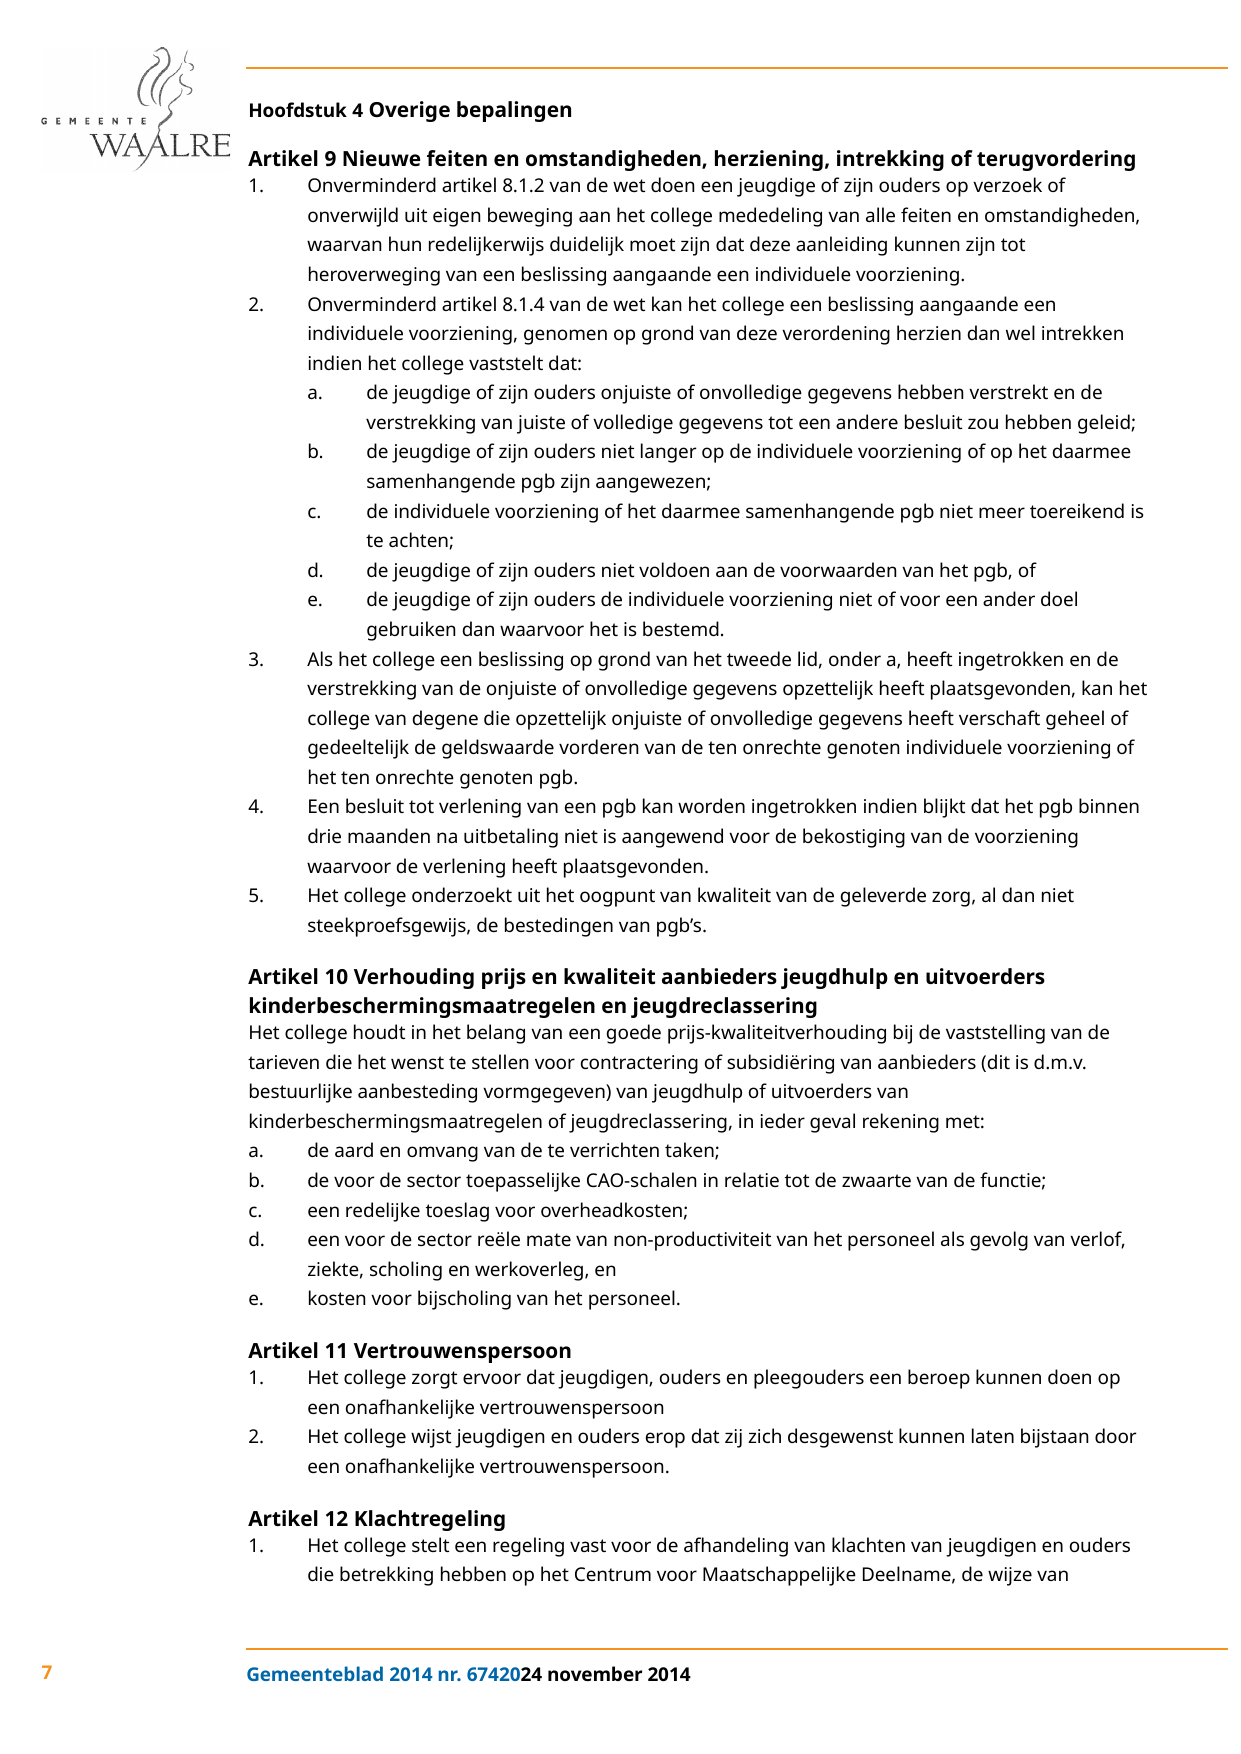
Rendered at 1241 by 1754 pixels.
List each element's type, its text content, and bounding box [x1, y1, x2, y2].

picture [41, 47, 231, 172]
text Het college houdt in het belang van een goede prijs-kwaliteitverhouding bij de vaststelling van de tarieven die het wenst te stellen voor contractering of subsidiëring van aanbieders (dit is d.m.v. bestuurlijke aanbesteding vormgegeven) van jeugdhulp of uitvoerders van kinderbeschermingsmaatregelen of jeugdreclassering, in ieder geval rekening met: [248, 1019, 1152, 1134]
text Artikel 9 Nieuwe feiten en omstandigheden, herziening, intrekking of terugvordering [248, 144, 1152, 172]
list Het college stelt een regeling vast voor de afhandeling van klachten van jeugdigen en ouders die betrekking hebben op het Centrum voor Maatschappelijke Deelname, de wijze van [248, 1532, 1152, 1587]
text Hoofdstuk 4 Overige bepalingen [248, 95, 1152, 123]
list Het college zorgt ervoor dat jeugdigen, ouders en pleegouders een beroep kunnen doen op een onafhankelijke vertrouwenspersoon [248, 1364, 1152, 1420]
list kosten voor bijscholing van het personeel. [248, 1286, 1152, 1311]
list Het college wijst jeugdigen en ouders erop dat zij zich desgewenst kunnen laten bijstaan door een onafhankelijke vertrouwenspersoon. [248, 1424, 1152, 1479]
list de aard en omvang van de te verrichten taken; [248, 1138, 1152, 1163]
list Onverminderd artikel 8.1.4 van de wet kan het college een beslissing aangaande een individuele voorziening, genomen op grond van deze verordening herzien dan wel intrekken indien het college vaststelt dat: [248, 291, 1152, 376]
list de jeugdige of zijn ouders niet langer op de individuele voorziening of op het daarmee samenhangende pgb zijn aangewezen; [307, 439, 1152, 494]
list Het college onderzoekt uit het oogpunt van kwaliteit van de geleverde zorg, al dan niet steekproefsgewijs, de bestedingen van pgb’s. [248, 882, 1152, 938]
list een redelijke toeslag voor overheadkosten; [248, 1197, 1152, 1223]
list de jeugdige of zijn ouders de individuele voorziening niet of voor een ander doel gebruiken dan waarvoor het is bestemd. [307, 587, 1152, 642]
list de individuele voorziening of het daarmee samenhangende pgb niet meer toereikend is te achten; [307, 498, 1152, 553]
list een voor de sector reële mate van non-productiviteit van het personeel als gevolg van verlof, ziekte, scholing en werkoverleg, en [248, 1226, 1152, 1282]
list Een besluit tot verlening van een pgb kan worden ingetrokken indien blijkt dat het pgb binnen drie maanden na uitbetaling niet is aangewend voor de bekostiging van de voorziening waarvoor de verlening heeft plaatsgevonden. [248, 794, 1152, 879]
text Artikel 10 Verhouding prijs en kwaliteit aanbieders jeugdhulp en uitvoerders kinderbeschermingsmaatregelen en jeugdreclassering [248, 962, 1152, 1019]
text Artikel 12 Klachtregeling [248, 1504, 1152, 1532]
list Onverminderd artikel 8.1.2 van de wet doen een jeugdige of zijn ouders op verzoek of onverwijld uit eigen beweging aan het college mededeling van alle feiten en omstandigheden, waarvan hun redelijkerwijs duidelijk moet zijn dat deze aanleiding kunnen zijn tot heroverweging van een beslissing aangaande een individuele voorziening. [248, 172, 1152, 287]
list Als het college een beslissing op grond van het tweede lid, onder a, heeft ingetrokken en de verstrekking van de onjuiste of onvolledige gegevens opzettelijk heeft plaatsgevonden, kan het college van degene die opzettelijk onjuiste of onvolledige gegevens heeft verschaft geheel of gedeeltelijk de geldswaarde vorderen van de ten onrechte genoten individuele voorziening of het ten onrechte genoten pgb. [248, 646, 1152, 790]
list de voor de sector toepasselijke CAO-schalen in relatie tot de zwaarte van de functie; [248, 1167, 1152, 1193]
list de jeugdige of zijn ouders niet voldoen aan de voorwaarden van het pgb, of [307, 557, 1152, 583]
text Artikel 11 Vertrouwenspersoon [248, 1336, 1152, 1364]
list de jeugdige of zijn ouders onjuiste of onvolledige gegevens hebben verstrekt en de verstrekking van juiste of volledige gegevens tot een andere besluit zou hebben geleid; [307, 379, 1152, 435]
